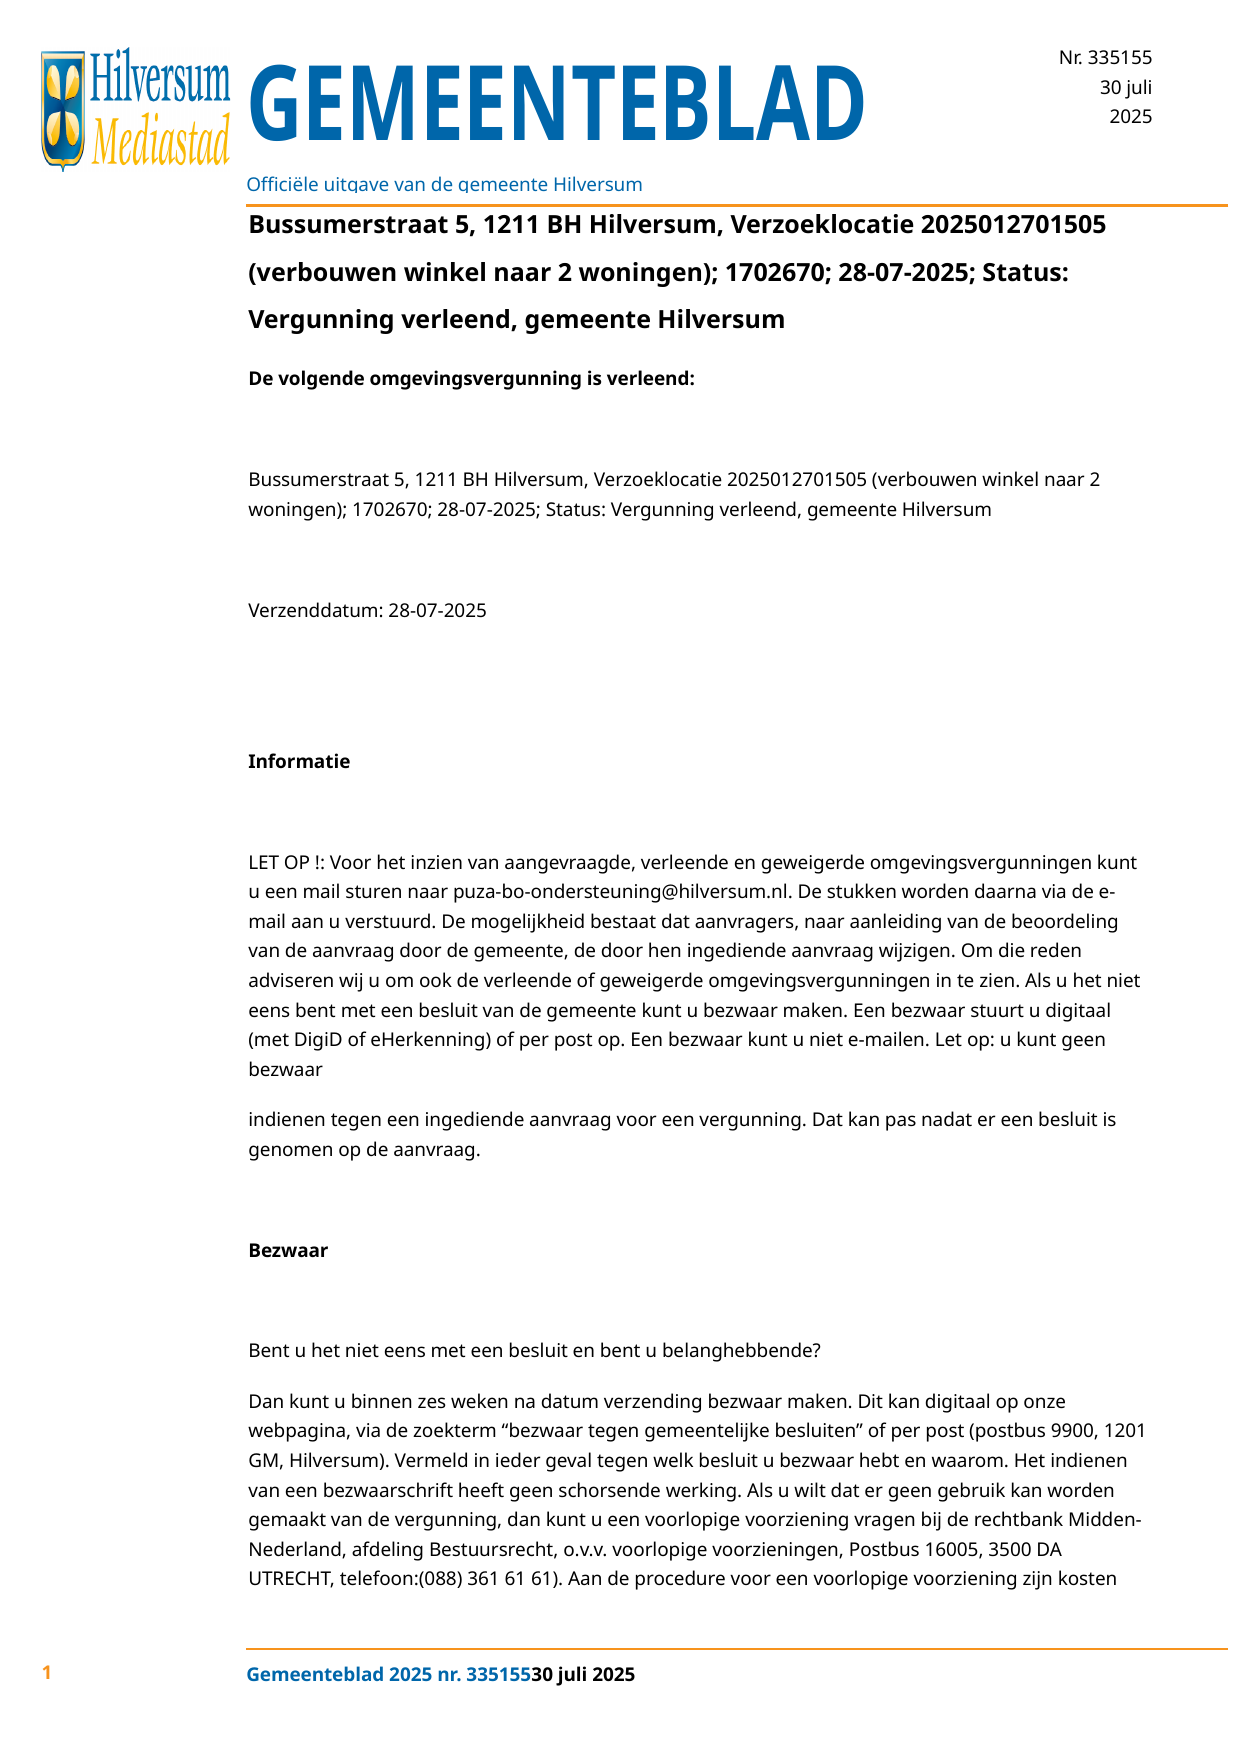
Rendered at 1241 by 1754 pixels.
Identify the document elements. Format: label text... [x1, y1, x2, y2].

text Bezwaar [248, 1237, 1152, 1262]
text Dan kunt u binnen zes weken na datum verzending bezwaar maken. Dit kan digitaal op onze webpagina, via de zoekterm “bezwaar tegen gemeentelijke besluiten” of per post (postbus 9900, 1201 GM, Hilversum). Vermeld in ieder geval tegen welk besluit u bezwaar hebt en waarom. Het indienen van een bezwaarschrift heeft geen schorsende werking. Als u wilt dat er geen gebruik kan worden gemaakt van de vergunning, dan kunt u een voorlopige voorziening vragen bij de rechtbank Midden-Nederland, afdeling Bestuursrecht, o.v.v. voorlopige voorzieningen, Postbus 16005, 3500 DA UTRECHT, telefoon:(088) 361 61 61). Aan de procedure voor een voorlopige voorziening zijn kosten [248, 1388, 1152, 1591]
text Verzenddatum: 28-07-2025 [248, 597, 1152, 622]
picture [41, 47, 231, 172]
text LET OP !: Voor het inzien van aangevraagde, verleende en geweigerde omgevingsvergunningen kunt u een mail sturen naar puza-bo-ondersteuning@hilversum.nl. De stukken worden daarna via de e-mail aan u verstuurd. De mogelijkheid bestaat dat aanvragers, naar aanleiding van de beoordeling van de aanvraag door de gemeente, de door hen ingediende aanvraag wijzigen. Om die reden adviseren wij u om ook de verleende of geweigerde omgevingsvergunningen in te zien. Als u het niet eens bent met een besluit van de gemeente kunt u bezwaar maken. Een bezwaar stuurt u digitaal (met DigiD of eHerkenning) of per post op. Een bezwaar kunt u niet e-mailen. Let op: u kunt geen bezwaar [248, 849, 1152, 1082]
text Bent u het niet eens met een besluit en bent u belanghebbende? [248, 1338, 1152, 1363]
text Bussumerstraat 5, 1211 BH Hilversum, Verzoeklocatie 2025012701505 (verbouwen winkel naar 2 woningen); 1702670; 28-07-2025; Status: Vergunning verleend, gemeente Hilversum [248, 207, 1152, 336]
text indienen tegen een ingediende aanvraag voor een vergunning. Dat kan pas nadat er een besluit is genomen op de aanvraag. [248, 1106, 1152, 1162]
text Bussumerstraat 5, 1211 BH Hilversum, Verzoeklocatie 2025012701505 (verbouwen winkel naar 2 woningen); 1702670; 28-07-2025; Status: Vergunning verleend, gemeente Hilversum [248, 466, 1152, 522]
text De volgende omgevingsvergunning is verleend: [248, 366, 1152, 391]
text Informatie [248, 748, 1152, 774]
